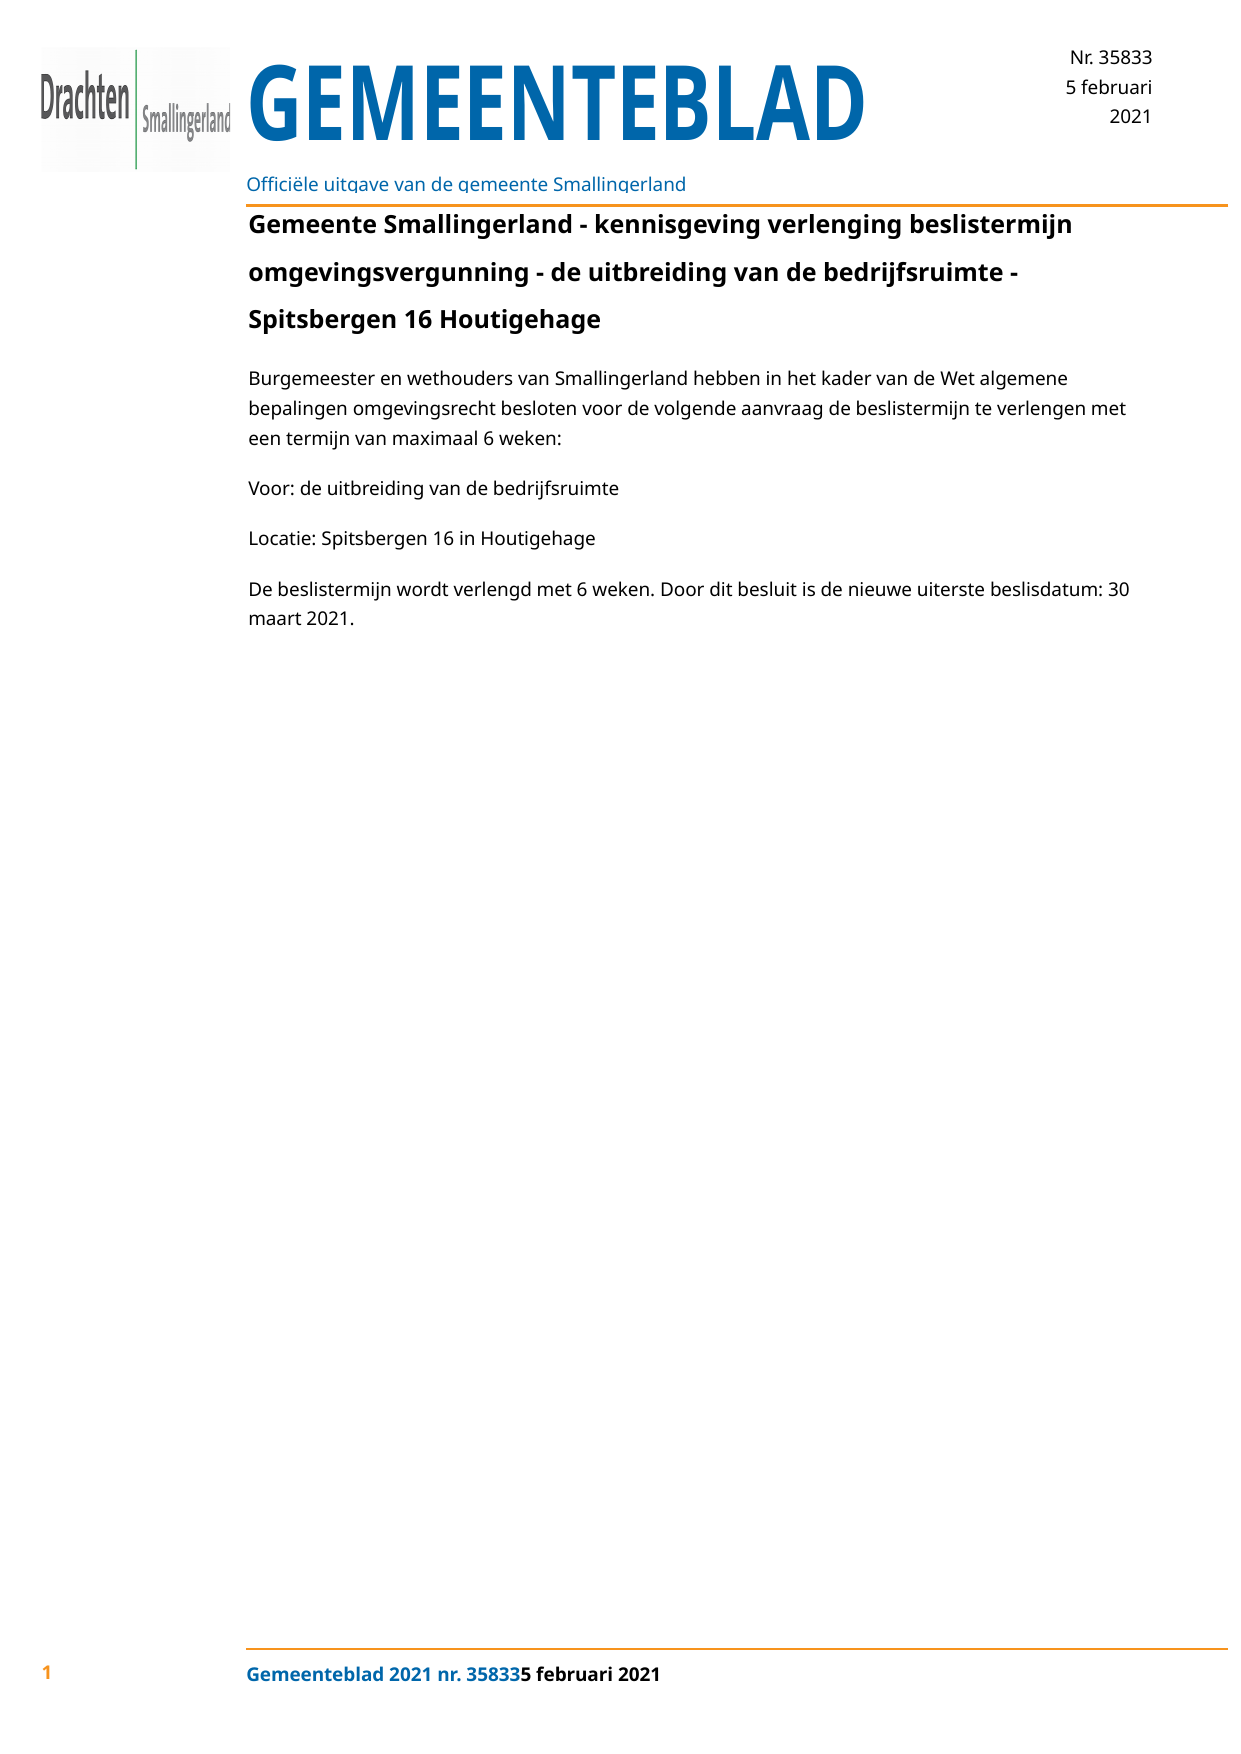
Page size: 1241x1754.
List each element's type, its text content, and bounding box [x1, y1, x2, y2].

text De beslistermijn wordt verlengd met 6 weken. Door dit besluit is de nieuwe uiterste beslisdatum: 30 maart 2021. [248, 576, 1152, 631]
text Voor: de uitbreiding van de bedrijfsruimte [248, 475, 1152, 501]
text Burgemeester en wethouders van Smallingerland hebben in het kader van de Wet algemene bepalingen omgevingsrecht besloten voor de volgende aanvraag de beslistermijn te verlengen met een termijn van maximaal 6 weken: [248, 366, 1152, 450]
text Locatie: Spitsbergen 16 in Houtigehage [248, 526, 1152, 551]
picture [41, 47, 231, 172]
text Gemeente Smallingerland - kennisgeving verlenging beslistermijn omgevingsvergunning - de uitbreiding van de bedrijfsruimte - Spitsbergen 16 Houtigehage [248, 207, 1152, 336]
